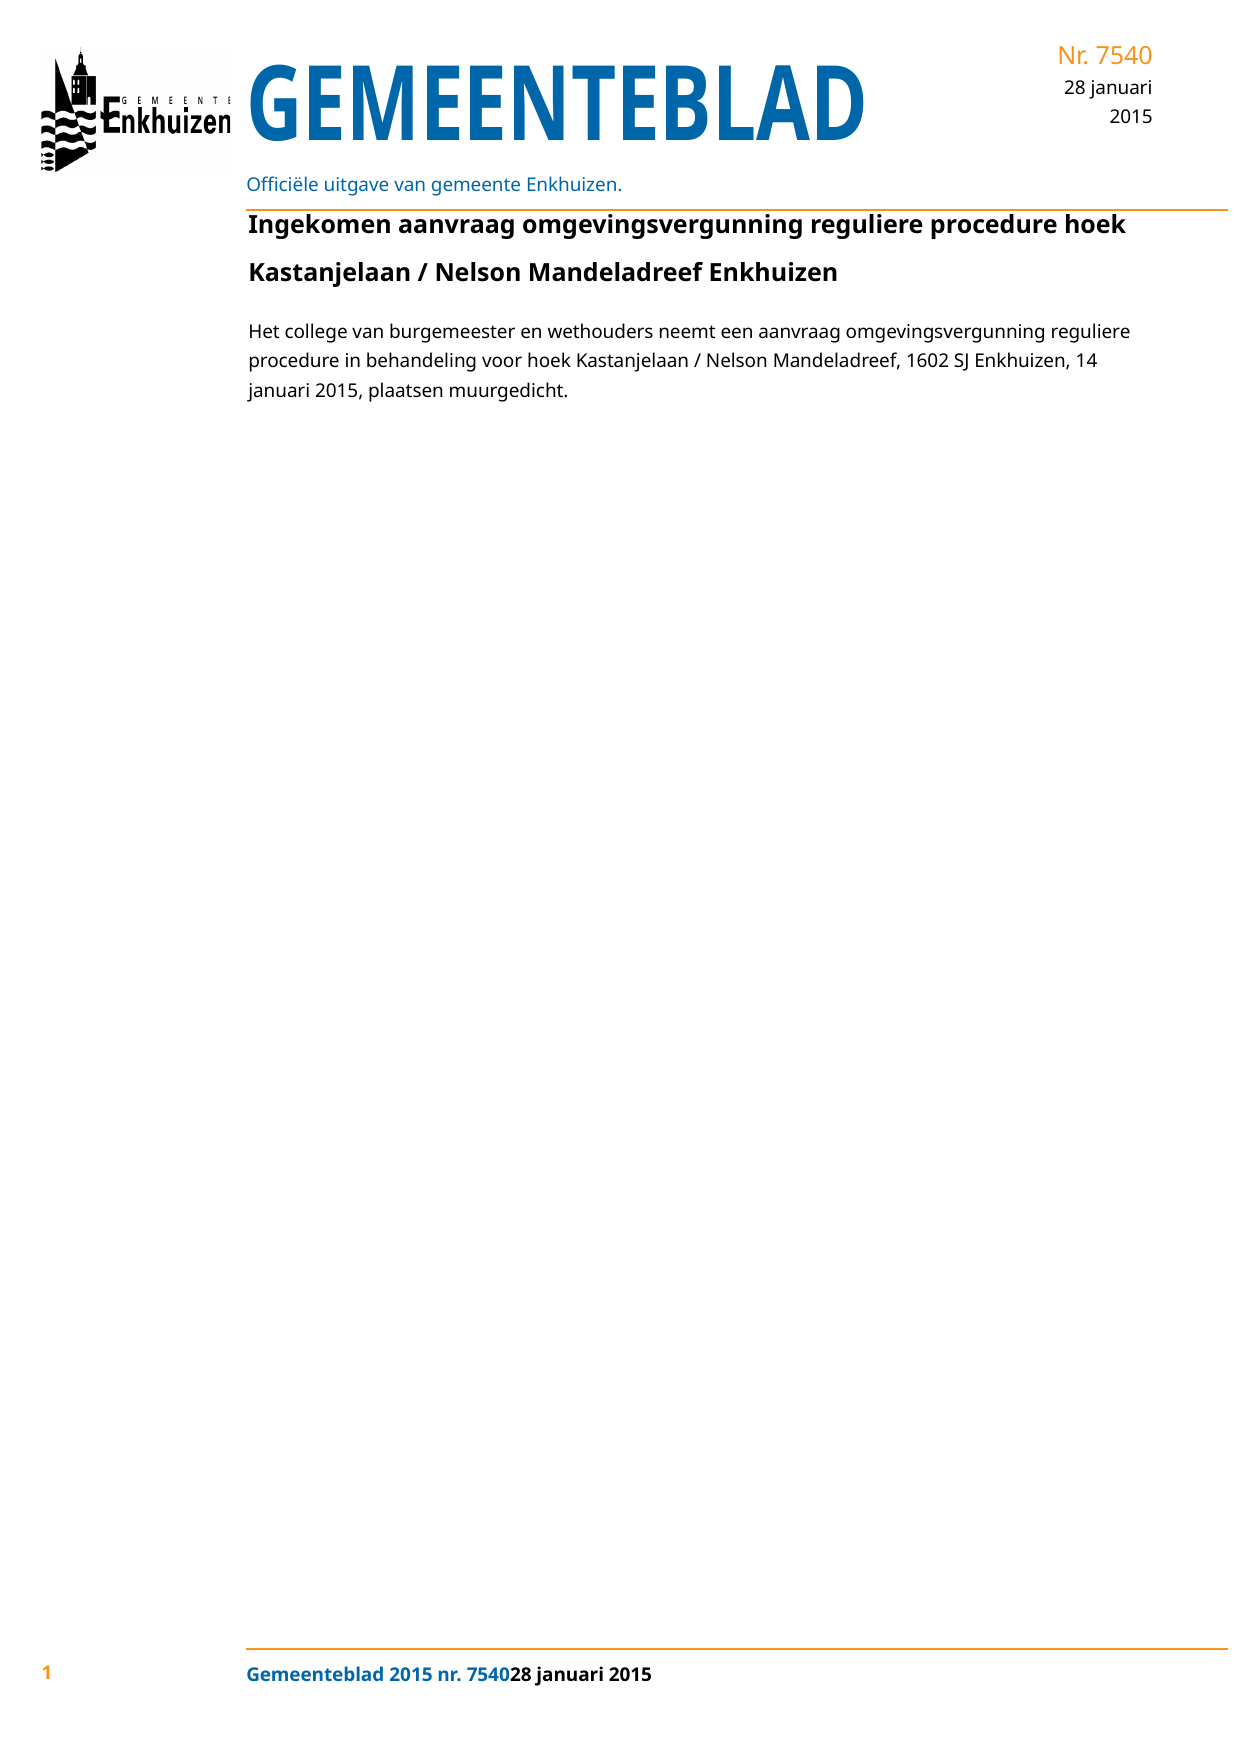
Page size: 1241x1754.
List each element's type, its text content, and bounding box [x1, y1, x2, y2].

text Het college van burgemeester en wethouders neemt een aanvraag omgevingsvergunning reguliere procedure in behandeling voor hoek Kastanjelaan / Nelson Mandeladreef, 1602 SJ Enkhuizen, 14 januari 2015, plaatsen muurgedicht. [248, 318, 1152, 403]
picture [41, 47, 231, 172]
text Ingekomen aanvraag omgevingsvergunning reguliere procedure hoek Kastanjelaan / Nelson Mandeladreef Enkhuizen [248, 211, 1152, 288]
